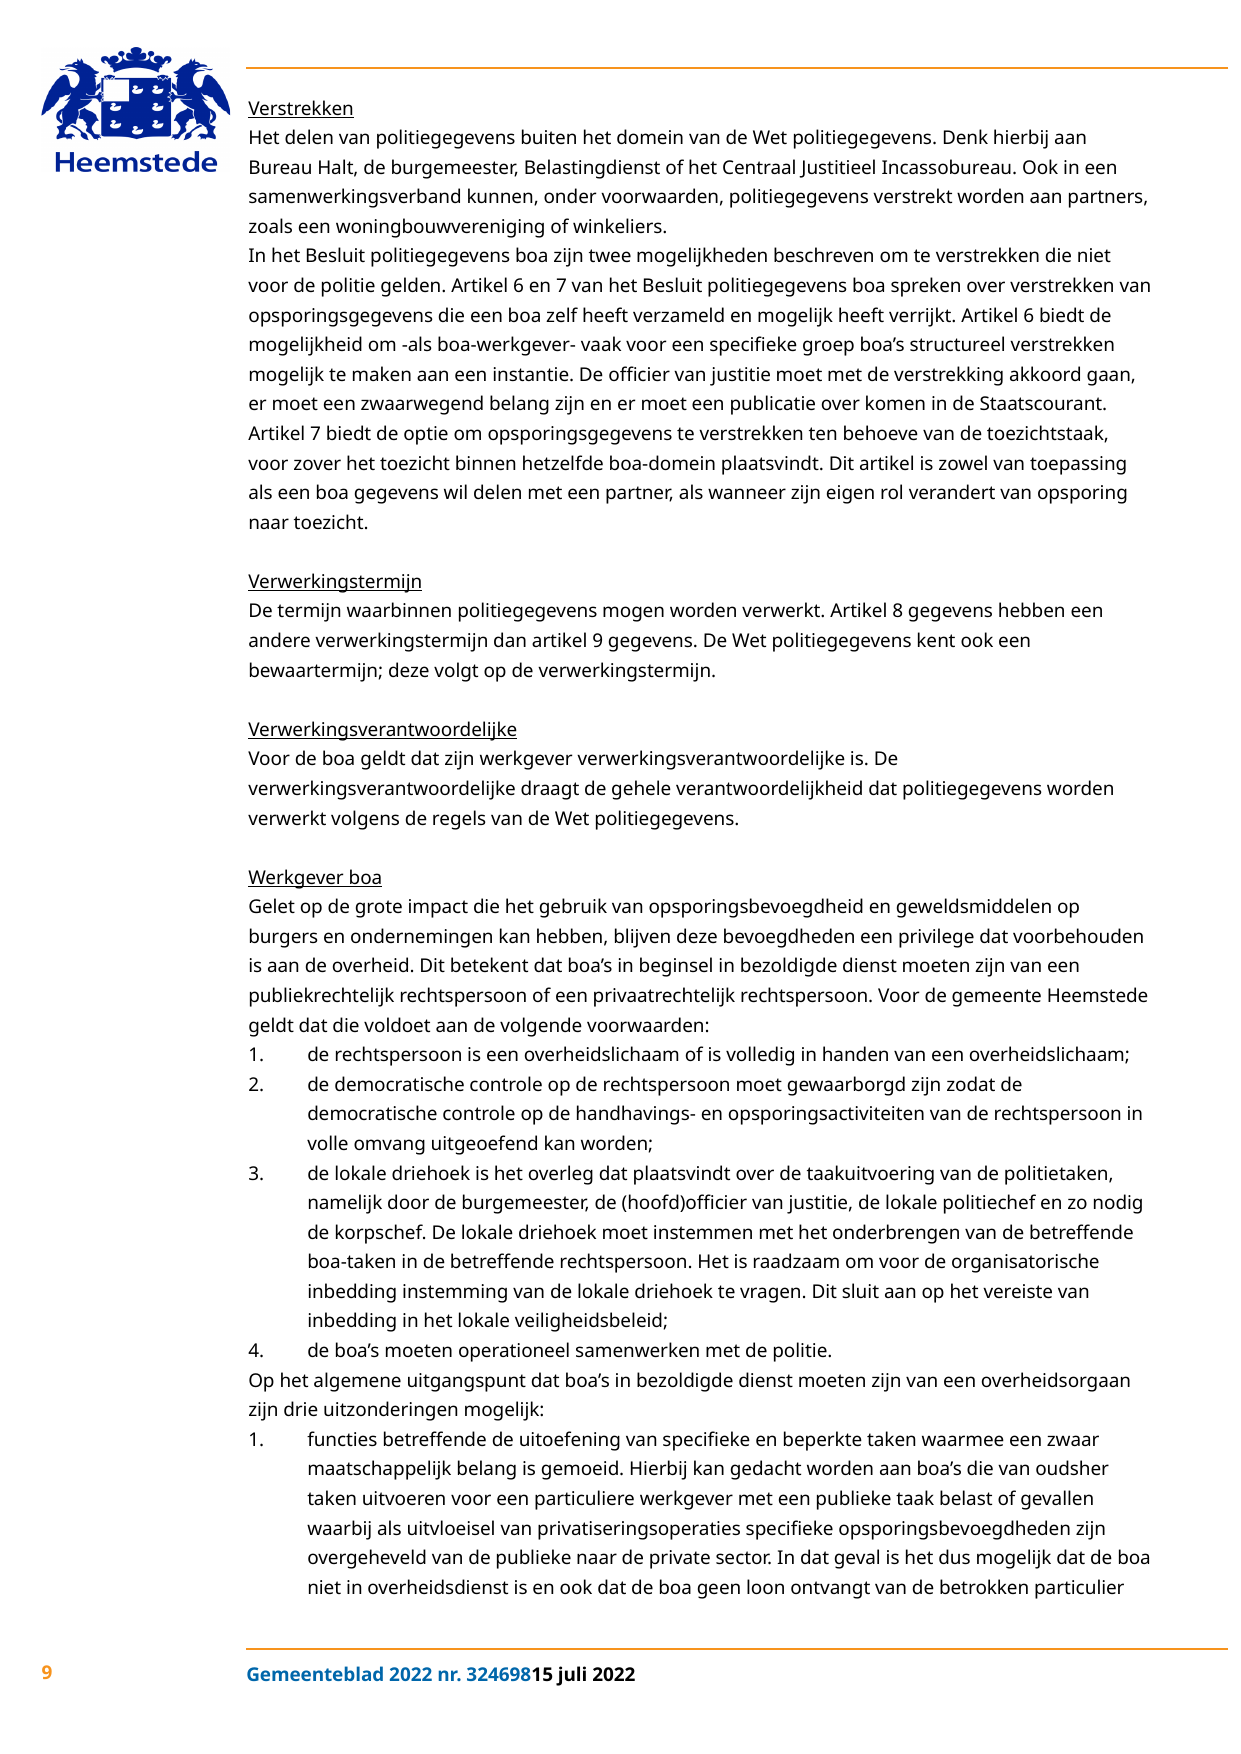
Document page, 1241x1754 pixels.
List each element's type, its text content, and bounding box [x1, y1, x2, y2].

text Verstrekken [248, 95, 1152, 121]
text Op het algemene uitgangspunt dat boa’s in bezoldigde dienst moeten zijn van een overheidsorgaan zijn drie uitzonderingen mogelijk: [248, 1367, 1152, 1422]
list de lokale driehoek is het overleg dat plaatsvindt over de taakuitvoering van de politietaken, namelijk door de burgemeester, de (hoofd)officier van justitie, de lokale politiechef en zo nodig de korpschef. De lokale driehoek moet instemmen met het onderbrengen van de betreffende boa-taken in de betreffende rechtspersoon. Het is raadzaam om voor de organisatorische inbedding instemming van de lokale driehoek te vragen. Dit sluit aan op het vereiste van inbedding in het lokale veiligheidsbeleid; [248, 1160, 1152, 1333]
text De termijn waarbinnen politiegegevens mogen worden verwerkt. Artikel 8 gegevens hebben een andere verwerkingstermijn dan artikel 9 gegevens. De Wet politiegegevens kent ook een bewaartermijn; deze volgt op de verwerkingstermijn. [248, 598, 1152, 683]
text Verwerkingsverantwoordelijke [248, 716, 1152, 742]
text Werkgever boa [248, 864, 1152, 890]
text In het Besluit politiegegevens boa zijn twee mogelijkheden beschreven om te verstrekken die niet voor de politie gelden. Artikel 6 en 7 van het Besluit politiegegevens boa spreken over verstrekken van opsporingsgegevens die een boa zelf heeft verzameld en mogelijk heeft verrijkt. Artikel 6 biedt de mogelijkheid om -als boa-werkgever- vaak voor een specifieke groep boa’s structureel verstrekken mogelijk te maken aan een instantie. De officier van justitie moet met de verstrekking akkoord gaan, er moet een zwaarwegend belang zijn en er moet een publicatie over komen in de Staatscourant. Artikel 7 biedt de optie om opsporingsgegevens te verstrekken ten behoeve van de toezichtstaak, voor zover het toezicht binnen hetzelfde boa-domein plaatsvindt. Dit artikel is zowel van toepassing als een boa gegevens wil delen met een partner, als wanneer zijn eigen rol verandert van opsporing naar toezicht. [248, 243, 1152, 535]
text Verwerkingstermijn [248, 568, 1152, 594]
list de boa’s moeten operationeel samenwerken met de politie. [248, 1337, 1152, 1363]
list de rechtspersoon is een overheidslichaam of is volledig in handen van een overheidslichaam; [248, 1041, 1152, 1067]
list de democratische controle op de rechtspersoon moet gewaarborgd zijn zodat de democratische controle op de handhavings- en opsporingsactiviteiten van de rechtspersoon in volle omvang uitgeoefend kan worden; [248, 1071, 1152, 1156]
text Voor de boa geldt dat zijn werkgever verwerkingsverantwoordelijke is. De verwerkingsverantwoordelijke draagt de gehele verantwoordelijkheid dat politiegegevens worden verwerkt volgens de regels van de Wet politiegegevens. [248, 746, 1152, 831]
picture [41, 47, 231, 172]
text Het delen van politiegegevens buiten het domein van de Wet politiegegevens. Denk hierbij aan Bureau Halt, de burgemeester, Belastingdienst of het Centraal Justitieel Incassobureau. Ook in een samenwerkingsverband kunnen, onder voorwaarden, politiegegevens verstrekt worden aan partners, zoals een woningbouwvereniging of winkeliers. [248, 124, 1152, 239]
list functies betreffende de uitoefening van specifieke en beperkte taken waarmee een zwaar maatschappelijk belang is gemoeid. Hierbij kan gedacht worden aan boa’s die van oudsher taken uitvoeren voor een particuliere werkgever met een publieke taak belast of gevallen waarbij als uitvloeisel van privatiseringsoperaties specifieke opsporingsbevoegdheden zijn overgeheveld van de publieke naar de private sector. In dat geval is het dus mogelijk dat de boa niet in overheidsdienst is en ook dat de boa geen loon ontvangt van de betrokken particulier [248, 1426, 1152, 1600]
text Gelet op de grote impact die het gebruik van opsporingsbevoegdheid en geweldsmiddelen op burgers en ondernemingen kan hebben, blijven deze bevoegdheden een privilege dat voorbehouden is aan de overheid. Dit betekent dat boa’s in beginsel in bezoldigde dienst moeten zijn van een publiekrechtelijk rechtspersoon of een privaatrechtelijk rechtspersoon. Voor de gemeente Heemstede geldt dat die voldoet aan de volgende voorwaarden: [248, 893, 1152, 1038]
